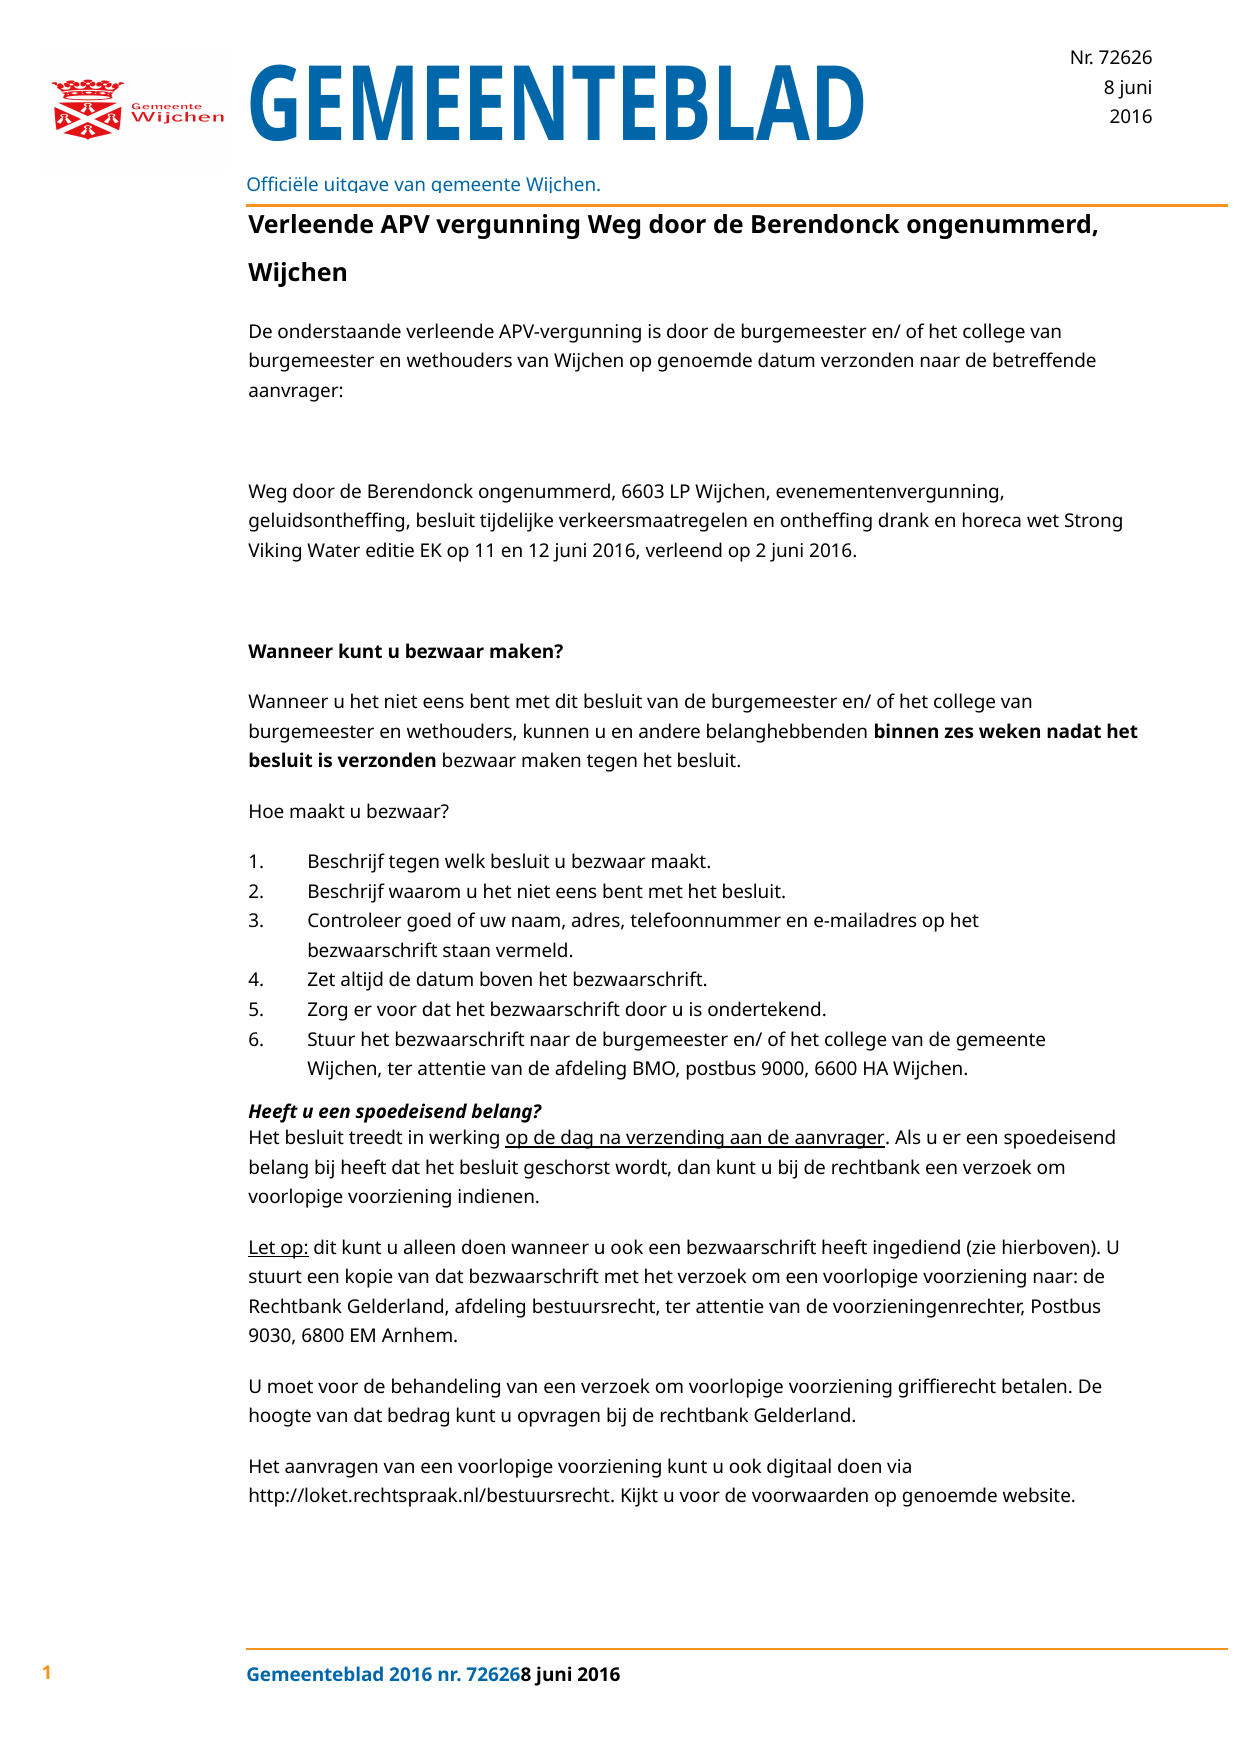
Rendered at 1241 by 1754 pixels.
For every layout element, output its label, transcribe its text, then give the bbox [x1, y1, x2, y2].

text Verleende APV vergunning Weg door de Berendonck ongenummerd, Wijchen [248, 207, 1152, 288]
text Hoe maakt u bezwaar? [248, 798, 1152, 824]
picture [41, 47, 231, 172]
text De onderstaande verleende APV-vergunning is door de burgemeester en/ of het college van burgemeester en wethouders van Wijchen op genoemde datum verzonden naar de betreffende aanvrager: [248, 318, 1152, 403]
list Controleer goed of uw naam, adres, telefoonnummer en e-mailadres op het [248, 907, 1152, 933]
text Heeft u een spoedeisend belang? [248, 1098, 1152, 1124]
text Let op: dit kunt u alleen doen wanneer u ook een bezwaarschrift heeft ingediend (zie hierboven). U stuurt een kopie van dat bezwaarschrift met het verzoek om een voorlopige voorziening naar: de Rechtbank Gelderland, afdeling bestuursrecht, ter attentie van de voorzieningenrechter, Postbus 9030, 6800 EM Arnhem. [248, 1234, 1152, 1348]
text U moet voor de behandeling van een verzoek om voorlopige voorziening griffierecht betalen. De hoogte van dat bedrag kunt u opvragen bij de rechtbank Gelderland. [248, 1373, 1152, 1428]
list Stuur het bezwaarschrift naar de burgemeester en/ of het college van de gemeente [248, 1026, 1152, 1052]
text Wanneer u het niet eens bent met dit besluit van de burgemeester en/ of het college van burgemeester en wethouders, kunnen u en andere belanghebbenden binnen zes weken nadat het besluit is verzonden bezwaar maken tegen het besluit. [248, 688, 1152, 773]
list Beschrijf tegen welk besluit u bezwaar maakt. [248, 848, 1152, 874]
list Zet altijd de datum boven het bezwaarschrift. [248, 967, 1152, 992]
list bezwaarschrift staan vermeld. [248, 937, 1152, 963]
text Wanneer kunt u bezwaar maken? [248, 638, 1152, 664]
text Het aanvragen van een voorlopige voorziening kunt u ook digitaal doen via http://loket.rechtspraak.nl/bestuursrecht. Kijkt u voor de voorwaarden op genoemde website. [248, 1453, 1152, 1508]
list Wijchen, ter attentie van de afdeling BMO, postbus 9000, 6600 HA Wijchen. [248, 1055, 1152, 1081]
list Beschrijf waarom u het niet eens bent met het besluit. [248, 878, 1152, 904]
list Zorg er voor dat het bezwaarschrift door u is ondertekend. [248, 996, 1152, 1022]
text Weg door de Berendonck ongenummerd, 6603 LP Wijchen, evenementenvergunning, geluidsontheffing, besluit tijdelijke verkeersmaatregelen en ontheffing drank en horeca wet Strong Viking Water editie EK op 11 en 12 juni 2016, verleend op 2 juni 2016. [248, 478, 1152, 563]
text Het besluit treedt in werking op de dag na verzending aan de aanvrager. Als u er een spoedeisend belang bij heeft dat het besluit geschorst wordt, dan kunt u bij de rechtbank een verzoek om voorlopige voorziening indienen. [248, 1124, 1152, 1209]
